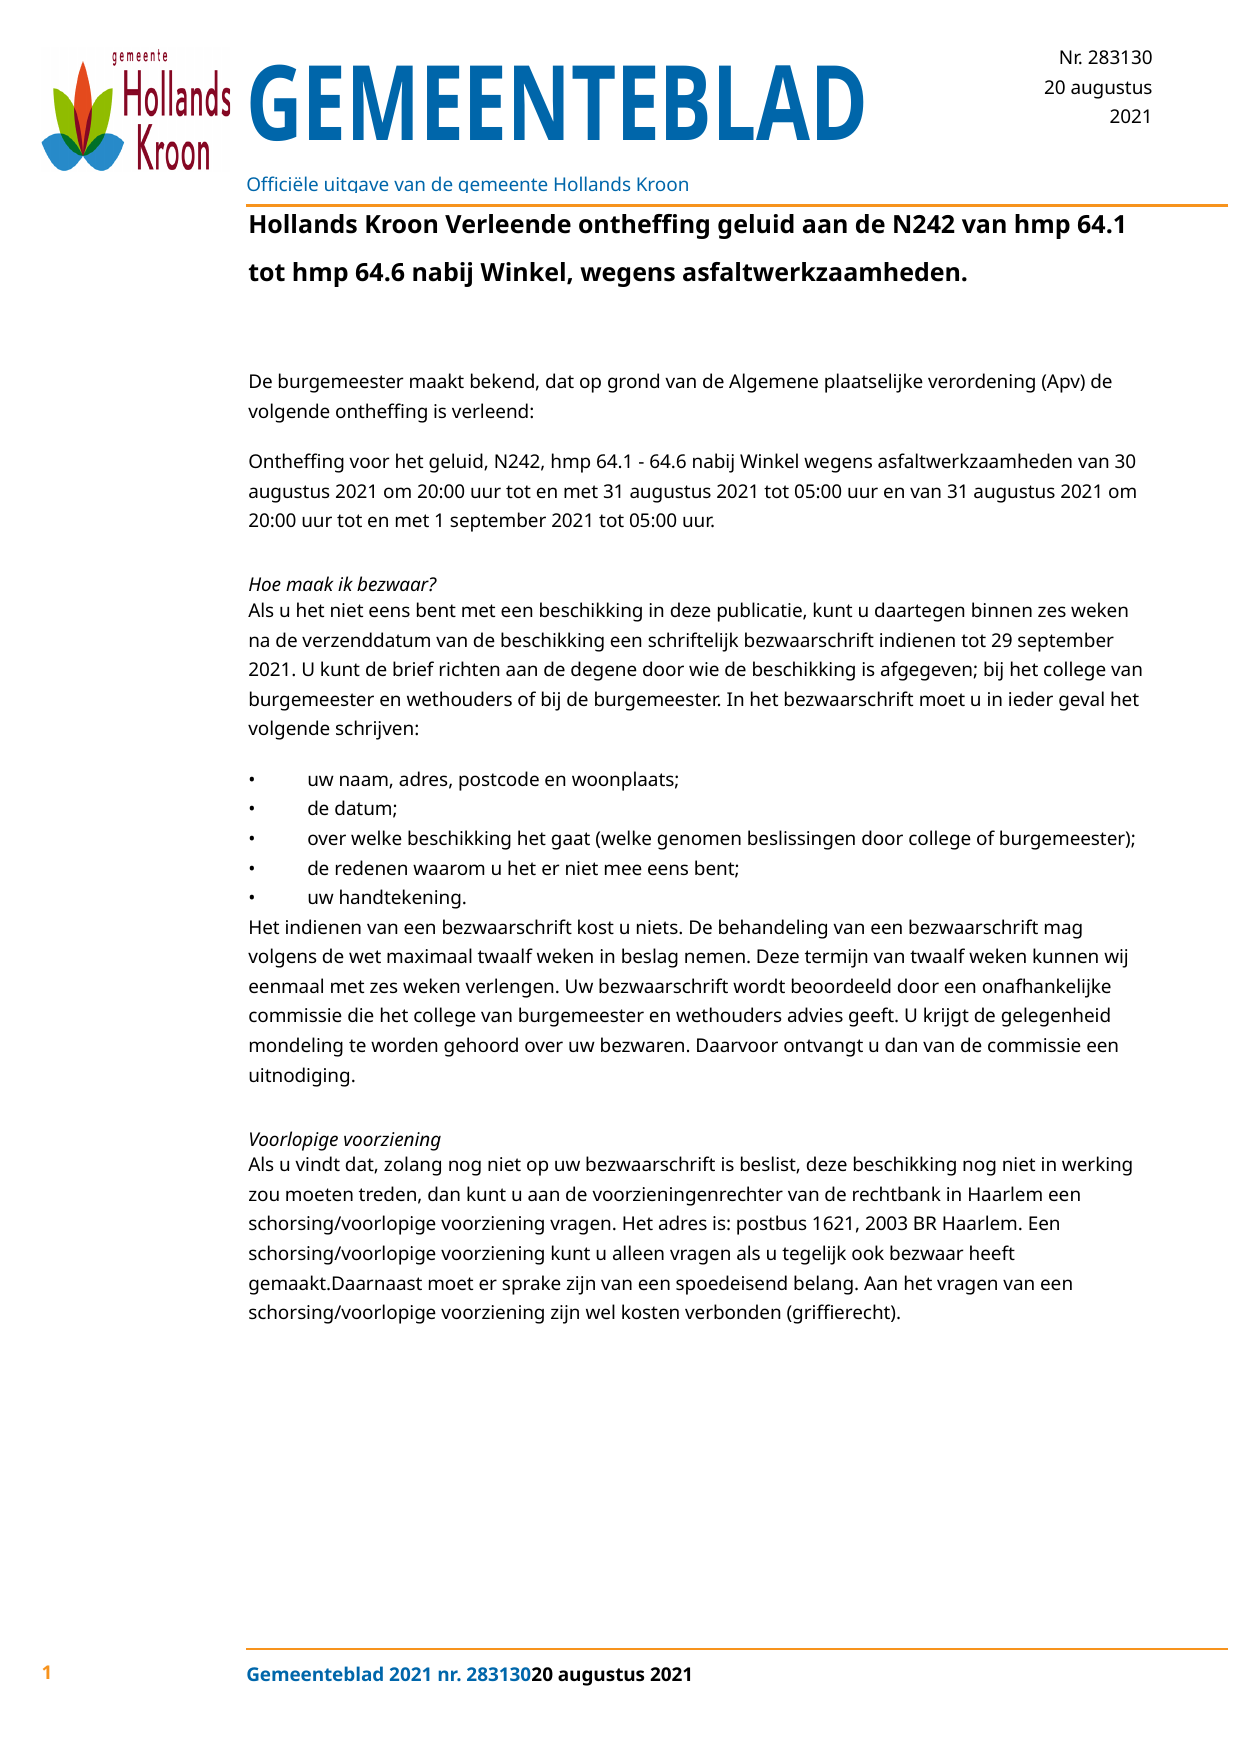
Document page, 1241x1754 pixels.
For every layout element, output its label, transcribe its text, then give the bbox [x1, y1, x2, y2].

text Hollands Kroon Verleende ontheffing geluid aan de N242 van hmp 64.1 tot hmp 64.6 nabij Winkel, wegens asfaltwerkzaamheden. [248, 207, 1152, 288]
list uw naam, adres, postcode en woonplaats; [248, 766, 1152, 792]
text Als u vindt dat, zolang nog niet op uw bezwaarschrift is beslist, deze beschikking nog niet in werking zou moeten treden, dan kunt u aan de voorzieningenrechter van de rechtbank in Haarlem een schorsing/voorlopige voorziening vragen. Het adres is: postbus 1621, 2003 BR Haarlem. Een schorsing/voorlopige voorziening kunt u alleen vragen als u tegelijk ook bezwaar heeft gemaakt.Daarnaast moet er sprake zijn van een spoedeisend belang. Aan het vragen van een schorsing/voorlopige voorziening zijn wel kosten verbonden (griffierecht). [248, 1151, 1152, 1325]
picture [41, 47, 231, 172]
list de redenen waarom u het er niet mee eens bent; [248, 855, 1152, 880]
list uw handtekening. [248, 884, 1152, 910]
list de datum; [248, 796, 1152, 821]
text De burgemeester maakt bekend, dat op grond van de Algemene plaatselijke verordening (Apv) de volgende ontheffing is verleend: [248, 368, 1152, 424]
text Voorlopige voorziening [248, 1126, 1152, 1151]
list over welke beschikking het gaat (welke genomen beslissingen door college of burgemeester); [248, 825, 1152, 851]
text Als u het niet eens bent met een beschikking in deze publicatie, kunt u daartegen binnen zes weken na de verzenddatum van de beschikking een schriftelijk bezwaarschrift indienen tot 29 september 2021. U kunt de brief richten aan de degene door wie de beschikking is afgegeven; bij het college van burgemeester en wethouders of bij de burgemeester. In het bezwaarschrift moet u in ieder geval het volgende schrijven: [248, 597, 1152, 741]
text Hoe maak ik bezwaar? [248, 571, 1152, 597]
text Het indienen van een bezwaarschrift kost u niets. De behandeling van een bezwaarschrift mag volgens de wet maximaal twaalf weken in beslag nemen. Deze termijn van twaalf weken kunnen wij eenmaal met zes weken verlengen. Uw bezwaarschrift wordt beoordeeld door een onafhankelijke commissie die het college van burgemeester en wethouders advies geeft. U krijgt de gelegenheid mondeling te worden gehoord over uw bezwaren. Daarvoor ontvangt u dan van de commissie een uitnodiging. [248, 914, 1152, 1087]
text Ontheffing voor het geluid, N242, hmp 64.1 - 64.6 nabij Winkel wegens asfaltwerkzaamheden van 30 augustus 2021 om 20:00 uur tot en met 31 augustus 2021 tot 05:00 uur en van 31 augustus 2021 om 20:00 uur tot en met 1 september 2021 tot 05:00 uur. [248, 448, 1152, 533]
